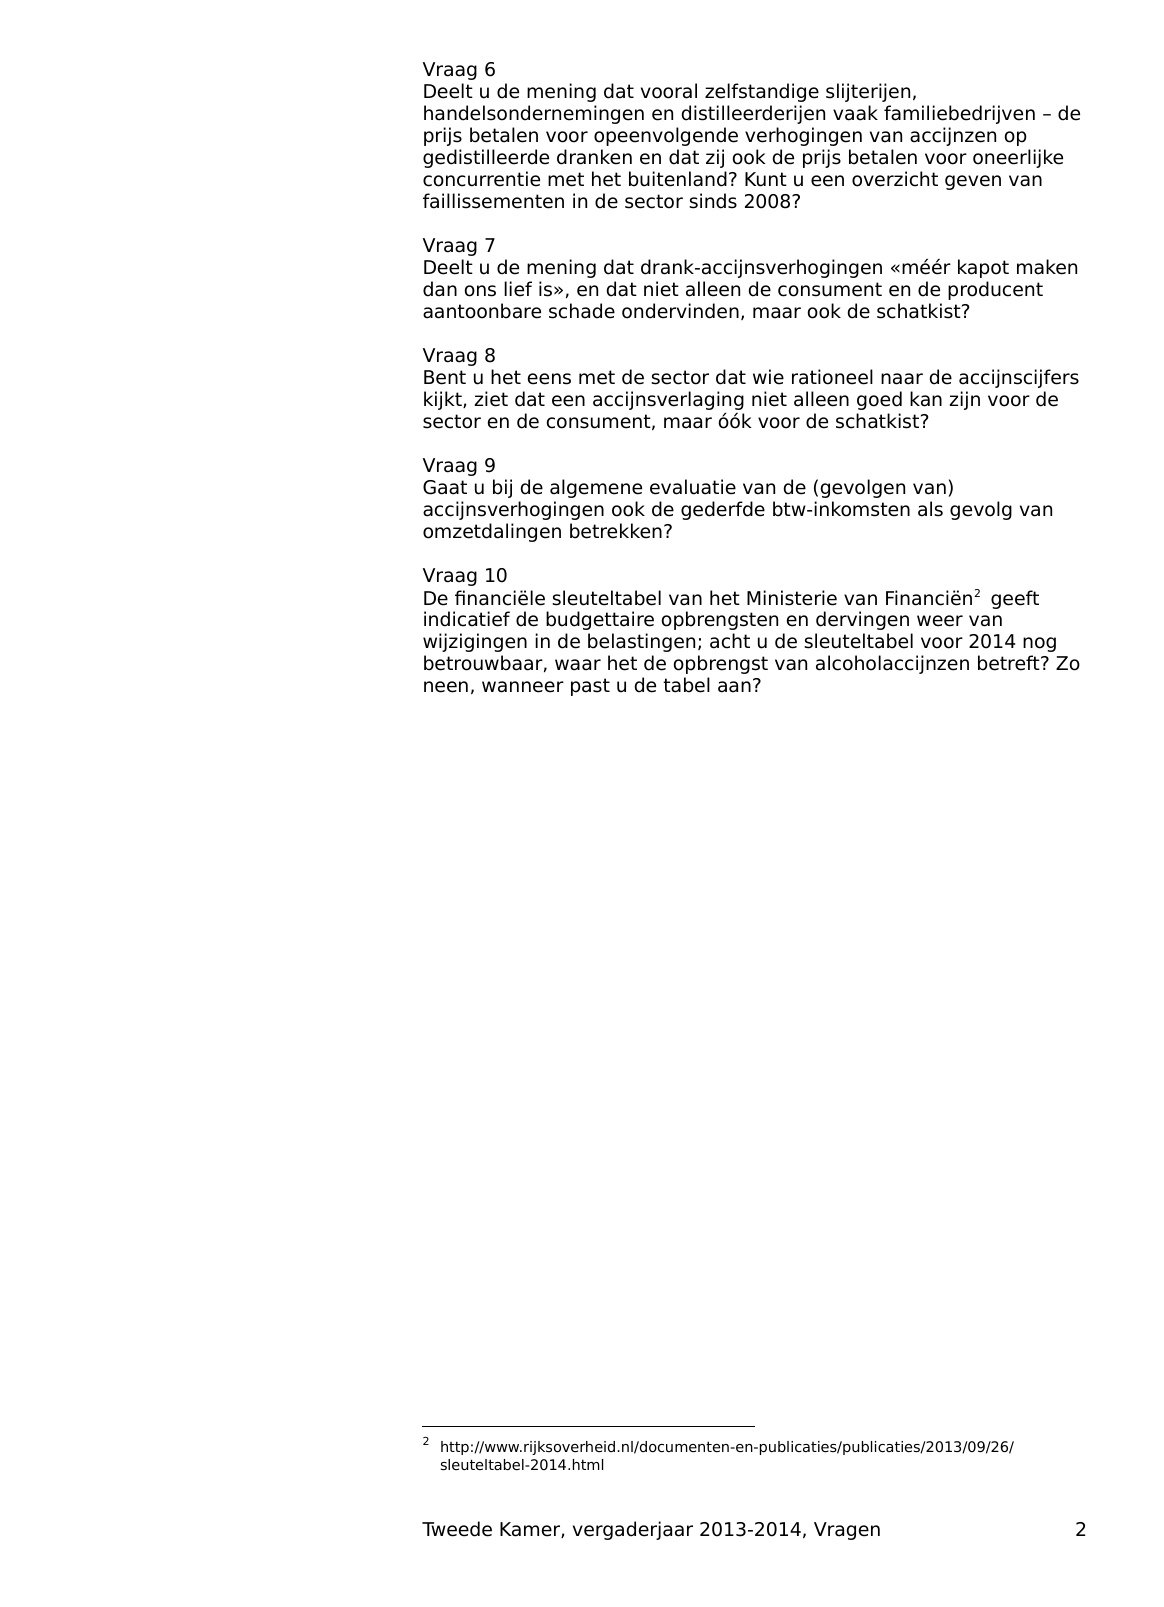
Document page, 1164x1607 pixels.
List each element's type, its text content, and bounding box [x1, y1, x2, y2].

text http://www.rijksoverheid.nl/documenten-en-publicaties/publicaties/2013/09/26/sleuteltabel-2014.html [422, 1435, 1087, 1474]
text Vraag 10 [422, 565, 1087, 587]
text Vraag 6 [422, 59, 1087, 81]
text Vraag 8 [422, 345, 1087, 367]
text Gaat u bij de algemene evaluatie van de (gevolgen van) accijnsverhogingen ook de gederfde btw-inkomsten als gevolg van omzetdalingen betrekken? [422, 477, 1087, 543]
text De financiële sleuteltabel van het Ministerie van Financiën geeft indicatief de budgettaire opbrengsten en dervingen weer van wijzigingen in de belastingen; acht u de sleuteltabel voor 2014 nog betrouwbaar, waar het de opbrengst van alcoholaccijnzen betreft? Zo neen, wanneer past u de tabel aan? [422, 587, 1087, 697]
text Deelt u de mening dat vooral zelfstandige slijterijen, handelsondernemingen en distilleerderijen vaak familiebedrijven – de prijs betalen voor opeenvolgende verhogingen van accijnzen op gedistilleerde dranken en dat zij ook de prijs betalen voor oneerlijke concurrentie met het buitenland? Kunt u een overzicht geven van faillissementen in de sector sinds 2008? [422, 81, 1087, 213]
text Bent u het eens met de sector dat wie rationeel naar de accijnscijfers kijkt, ziet dat een accijnsverlaging niet alleen goed kan zijn voor de sector en de consument, maar óók voor de schatkist? [422, 367, 1087, 433]
text Deelt u de mening dat drank-accijnsverhogingen «méér kapot maken dan ons lief is», en dat niet alleen de consument en de producent aantoonbare schade ondervinden, maar ook de schatkist? [422, 257, 1087, 323]
text Vraag 7 [422, 235, 1087, 257]
text Vraag 9 [422, 455, 1087, 477]
